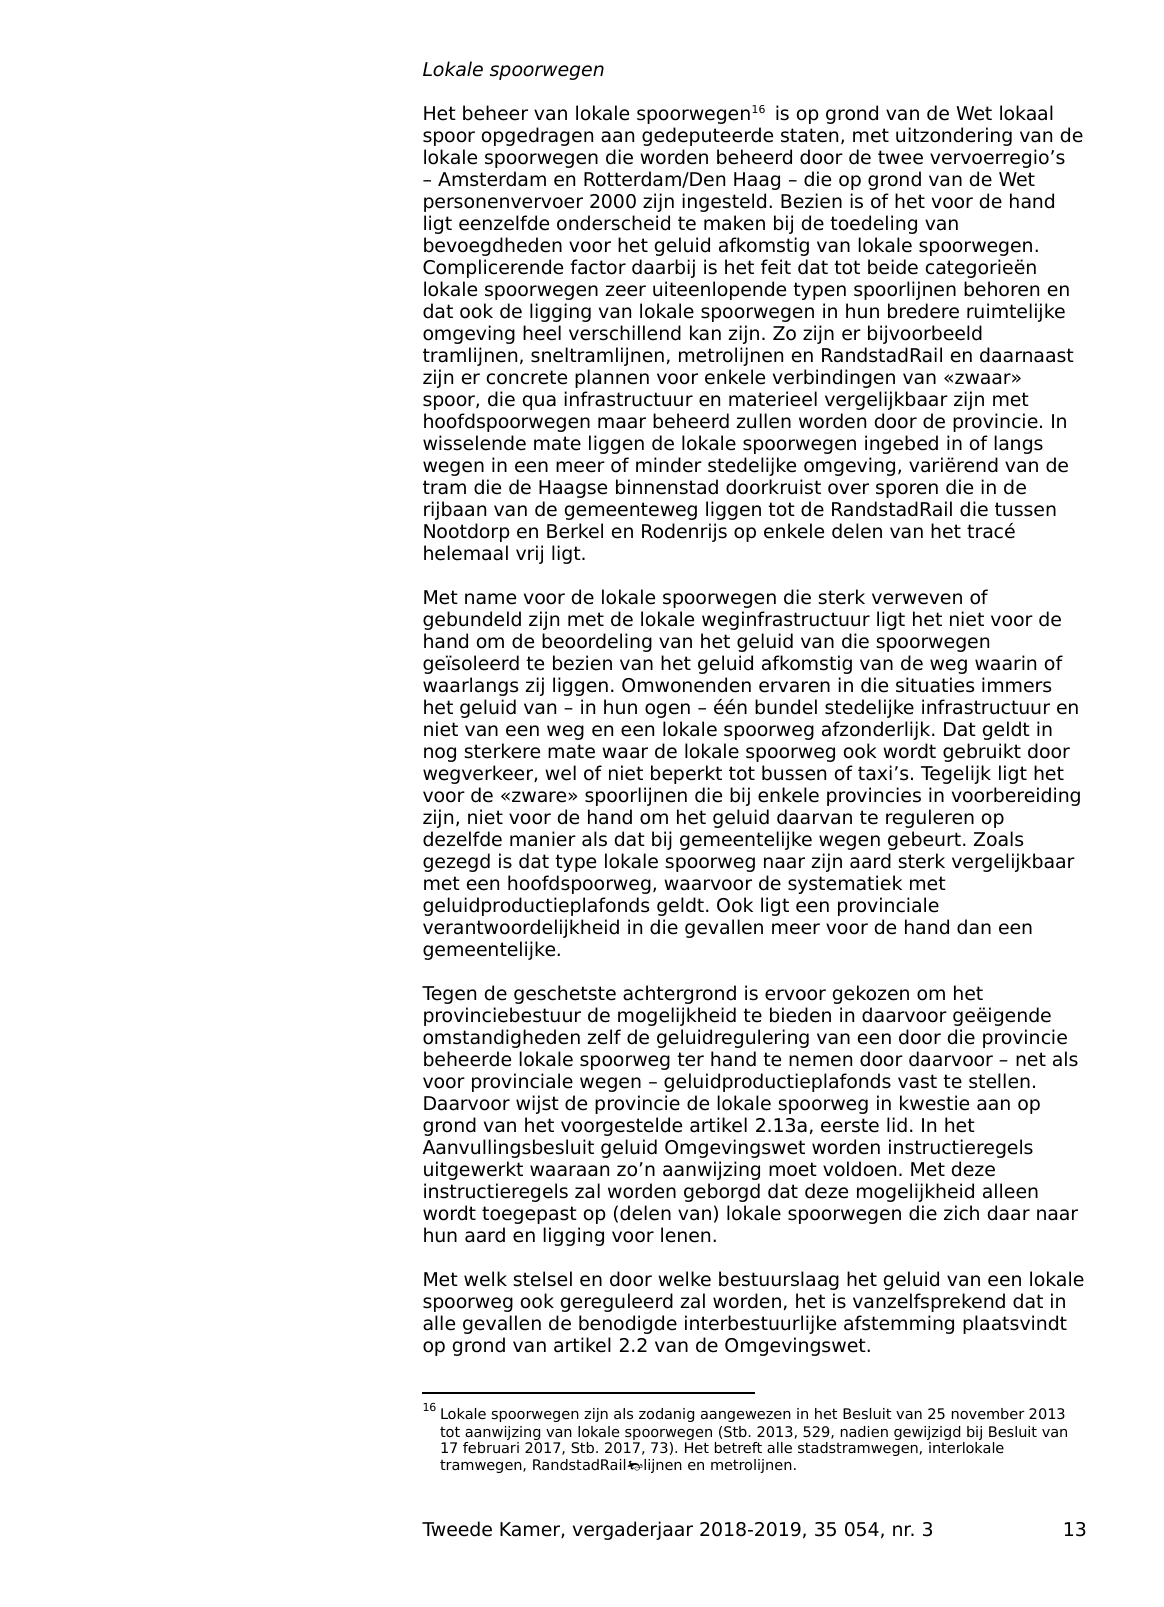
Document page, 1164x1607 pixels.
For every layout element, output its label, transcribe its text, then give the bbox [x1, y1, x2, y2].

text Het beheer van lokale spoorwegen is op grond van de Wet lokaal spoor opgedragen aan gedeputeerde staten, met uitzondering van de lokale spoorwegen die worden beheerd door de twee vervoerregio’s – Amsterdam en Rotterdam/Den Haag – die op grond van de Wet personenvervoer 2000 zijn ingesteld. Bezien is of het voor de hand ligt eenzelfde onderscheid te maken bij de toedeling van bevoegdheden voor het geluid afkomstig van lokale spoorwegen. Complicerende factor daarbij is het feit dat tot beide categorieën lokale spoorwegen zeer uiteenlopende typen spoorlijnen behoren en dat ook de ligging van lokale spoorwegen in hun bredere ruimtelijke omgeving heel verschillend kan zijn. Zo zijn er bijvoorbeeld tramlijnen, sneltramlijnen, metrolijnen en RandstadRail en daarnaast zijn er concrete plannen voor enkele verbindingen van «zwaar» spoor, die qua infrastructuur en materieel vergelijkbaar zijn met hoofdspoorwegen maar beheerd zullen worden door de provincie. In wisselende mate liggen de lokale spoorwegen ingebed in of langs wegen in een meer of minder stedelijke omgeving, variërend van de tram die de Haagse binnenstad doorkruist over sporen die in de rijbaan van de gemeenteweg liggen tot de RandstadRail die tussen Nootdorp en Berkel en Rodenrijs op enkele delen van het tracé helemaal vrij ligt. [422, 103, 1087, 565]
subtitle Lokale spoorwegen [422, 59, 1087, 81]
text Met welk stelsel en door welke bestuurslaag het geluid van een lokale spoorweg ook gereguleerd zal worden, het is vanzelfsprekend dat in alle gevallen de benodigde interbestuurlijke afstemming plaatsvindt op grond van artikel 2.2 van de Omgevingswet. [422, 1269, 1087, 1357]
text Met name voor de lokale spoorwegen die sterk verweven of gebundeld zijn met de lokale weginfrastructuur ligt het niet voor de hand om de beoordeling van het geluid van die spoorwegen geïsoleerd te bezien van het geluid afkomstig van de weg waarin of waarlangs zij liggen. Omwonenden ervaren in die situaties immers het geluid van – in hun ogen – één bundel stedelijke infrastructuur en niet van een weg en een lokale spoorweg afzonderlijk. Dat geldt in nog sterkere mate waar de lokale spoorweg ook wordt gebruikt door wegverkeer, wel of niet beperkt tot bussen of taxi’s. Tegelijk ligt het voor de «zware» spoorlijnen die bij enkele provincies in voorbereiding zijn, niet voor de hand om het geluid daarvan te reguleren op dezelfde manier als dat bij gemeentelijke wegen gebeurt. Zoals gezegd is dat type lokale spoorweg naar zijn aard sterk vergelijkbaar met een hoofdspoorweg, waarvoor de systematiek met geluidproductieplafonds geldt. Ook ligt een provinciale verantwoordelijkheid in die gevallen meer voor de hand dan een gemeentelijke. [422, 587, 1087, 961]
text Tegen de geschetste achtergrond is ervoor gekozen om het provinciebestuur de mogelijkheid te bieden in daarvoor geëigende omstandigheden zelf de geluidregulering van een door die provincie beheerde lokale spoorweg ter hand te nemen door daarvoor – net als voor provinciale wegen – geluidproductieplafonds vast te stellen. Daarvoor wijst de provincie de lokale spoorweg in kwestie aan op grond van het voorgestelde artikel 2.13a, eerste lid. In het Aanvullingsbesluit geluid Omgevingswet worden instructieregels uitgewerkt waaraan zo’n aanwijzing moet voldoen. Met deze instructieregels zal worden geborgd dat deze mogelijkheid alleen wordt toegepast op (delen van) lokale spoorwegen die zich daar naar hun aard en ligging voor lenen. [422, 983, 1087, 1247]
text Lokale spoorwegen zijn als zodanig aangewezen in het Besluit van 25 november 2013 tot aanwijzing van lokale spoorwegen (Stb. 2013, 529, nadien gewijzigd bij Besluit van 17 februari 2017, Stb. 2017, 73). Het betreft alle stadstramwegen, interlokale tramwegen, RandstadRaillijnen en metrolijnen. [422, 1402, 1087, 1474]
